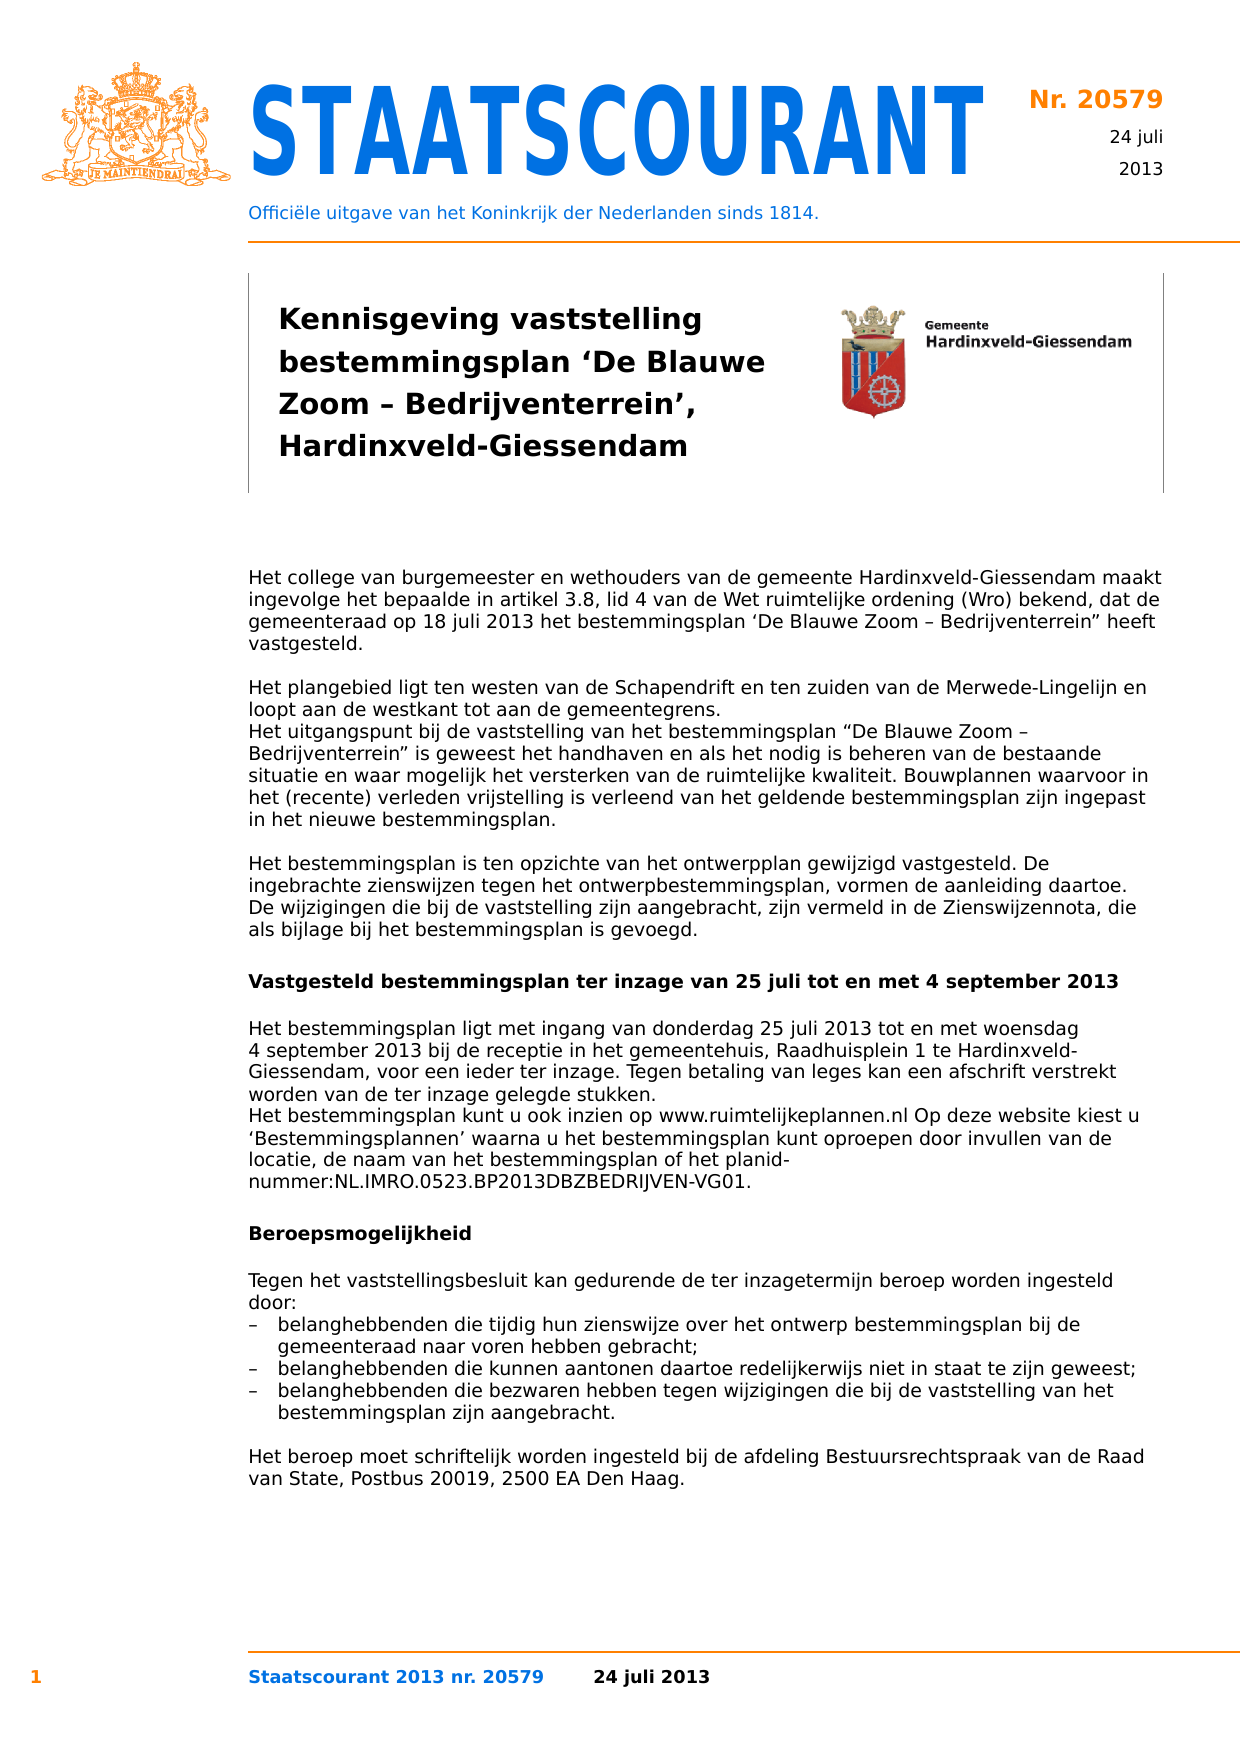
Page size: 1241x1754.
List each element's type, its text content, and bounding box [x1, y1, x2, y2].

table_cell 2013 [998, 153, 1240, 203]
text Tegen het vaststellingsbesluit kan gedurende de ter inzagetermijn beroep worden ingesteld door: [248, 1270, 1163, 1314]
picture [838, 302, 1134, 421]
table_header Nr. 20579 [998, 62, 1240, 121]
table_cell Officiële uitgave van het Koninkrijk der Nederlanden sinds 1814. [248, 203, 1240, 241]
text Het college van burgemeester en wethouders van de gemeente Hardinxveld-Giessendam maakt ingevolge het bepaalde in artikel 3.8, lid 4 van de Wet ruimtelijke ordening (Wro) bekend, dat de gemeenteraad op 18 juli 2013 het bestemmingsplan ‘De Blauwe Zoom – Bedrijventerrein” heeft vastgesteld. [248, 567, 1163, 655]
picture [41, 62, 231, 186]
text – belanghebbenden die kunnen aantonen daartoe redelijkerwijs niet in staat te zijn geweest; [248, 1358, 1163, 1380]
table_header STAATSCOURANT [248, 62, 998, 203]
text Het bestemmingsplan is ten opzichte van het ontwerpplan gewijzigd vastgesteld. De ingebrachte zienswijzen tegen het ontwerpbestemmingsplan, vormen de aanleiding daartoe. [248, 853, 1163, 897]
text Het bestemmingsplan ligt met ingang van donderdag 25 juli 2013 tot en met woensdag 4 september 2013 bij de receptie in het gemeentehuis, Raadhuisplein 1 te Hardinxveld-Giessendam, voor een ieder ter inzage. Tegen betaling van leges kan een afschrift verstrekt worden van de ter inzage gelegde stukken. [248, 1017, 1163, 1105]
table_header [25, 62, 248, 241]
text – belanghebbenden die tijdig hun zienswijze over het ontwerp bestemmingsplan bij de gemeenteraad naar voren hebben gebracht; [248, 1314, 1163, 1358]
text Het plangebied ligt ten westen van de Schapendrift en ten zuiden van de Merwede-Lingelijn en loopt aan de westkant tot aan de gemeentegrens. [248, 677, 1163, 721]
text Het beroep moet schriftelijk worden ingesteld bij de afdeling Bestuursrechtspraak van de Raad van State, Postbus 20019, 2500 EA Den Haag. [248, 1446, 1163, 1490]
subtitle Beroepsmogelijkheid [248, 1223, 1163, 1245]
text Het bestemmingsplan kunt u ook inzien op www.ruimtelijkeplannen.nl Op deze website kiest u ‘Bestemmingsplannen’ waarna u het bestemmingsplan kunt oproepen door invullen van de locatie, de naam van het bestemmingsplan of het planid-nummer:NL.IMRO.0523.BP2013DBZBEDRIJVEN-VG01. [248, 1105, 1163, 1193]
text Het uitgangspunt bij de vaststelling van het bestemmingsplan “De Blauwe Zoom – Bedrijventerrein” is geweest het handhaven en als het nodig is beheren van de bestaande situatie en waar mogelijk het versterken van de ruimtelijke kwaliteit. Bouwplannen waarvoor in het (recente) verleden vrijstelling is verleend van het geldende bestemmingsplan zijn ingepast in het nieuwe bestemmingsplan. [248, 721, 1163, 831]
text – belanghebbenden die bezwaren hebben tegen wijzigingen die bij de vaststelling van het bestemmingsplan zijn aangebracht. [248, 1380, 1163, 1424]
subtitle Vastgesteld bestemmingsplan ter inzage van 25 juli tot en met 4 september 2013 [248, 971, 1163, 992]
text De wijzigingen die bij de vaststelling zijn aangebracht, zijn vermeld in de Zienswijzennota, die als bijlage bij het bestemmingsplan is gevoegd. [248, 897, 1163, 941]
subtitle Kennisgeving vaststelling bestemmingsplan ‘De Blauwe Zoom – Bedrijventerrein’, Hardinxveld-Giessendam [249, 273, 1163, 493]
table_cell 24 juli [998, 121, 1240, 153]
